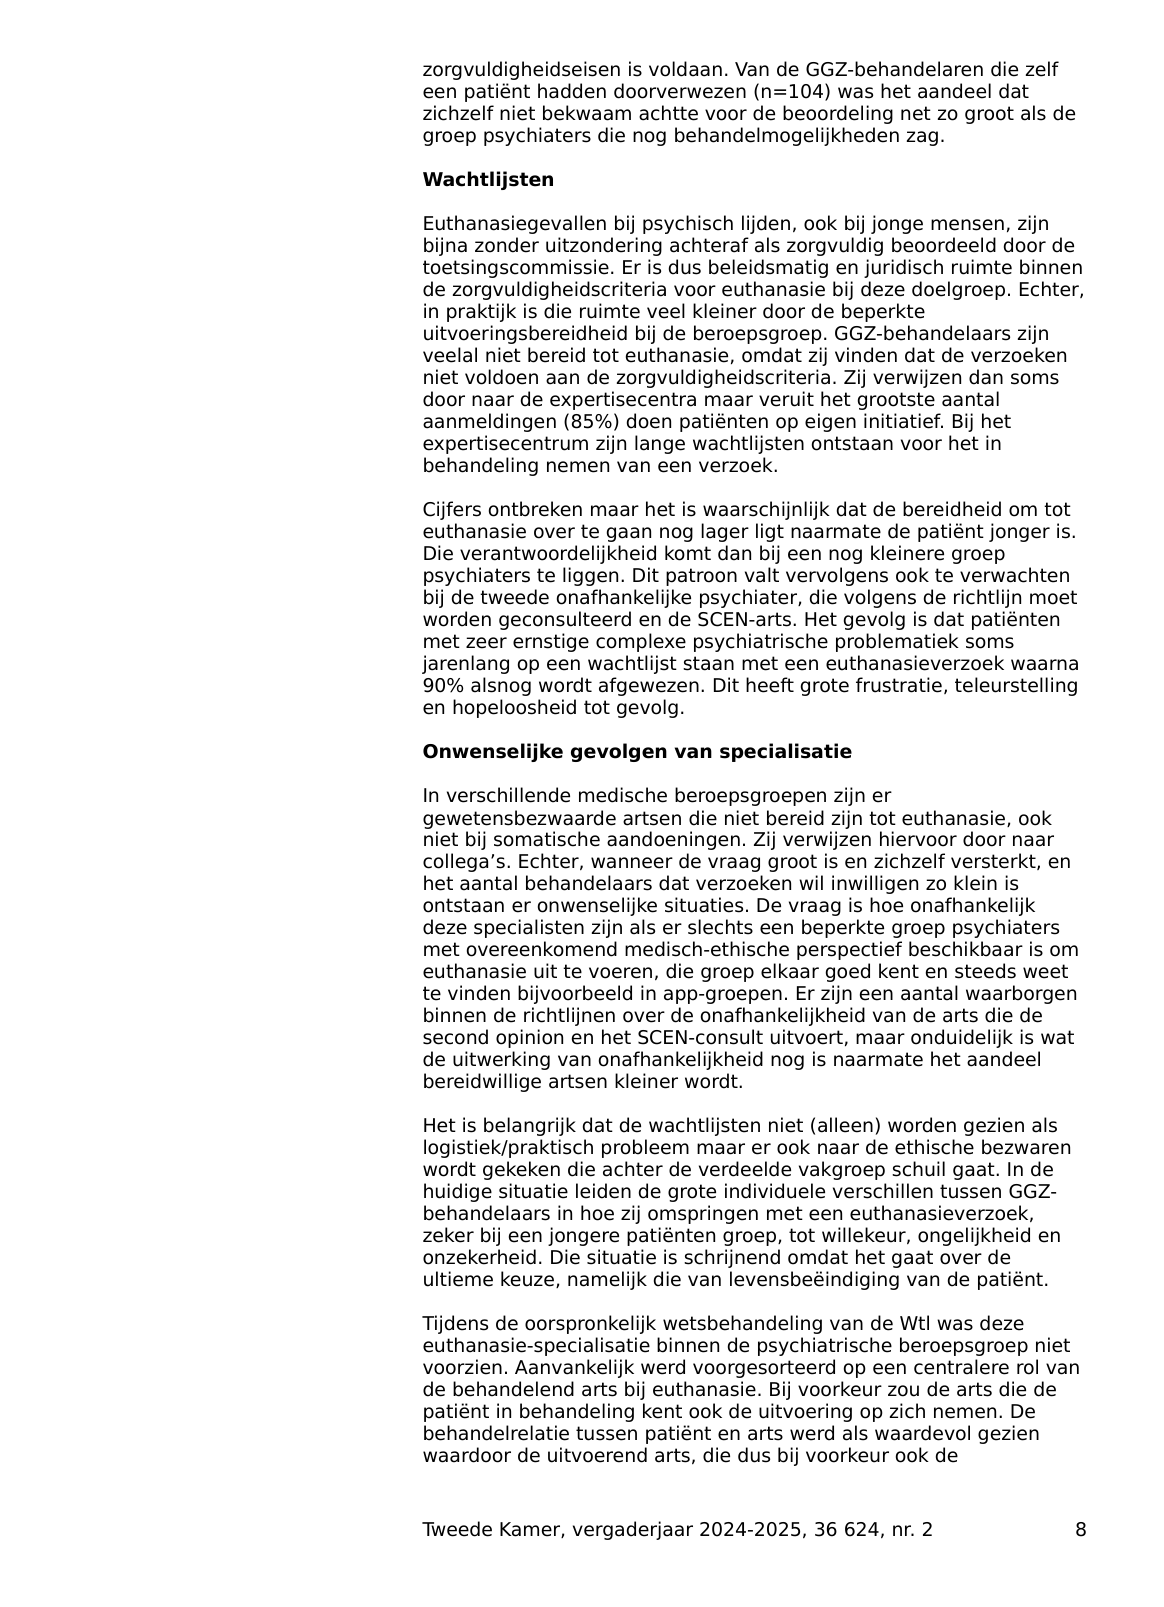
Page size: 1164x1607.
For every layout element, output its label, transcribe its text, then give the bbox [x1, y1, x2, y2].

text In verschillende medische beroepsgroepen zijn er gewetensbezwaarde artsen die niet bereid zijn tot euthanasie, ook niet bij somatische aandoeningen. Zij verwijzen hiervoor door naar collega’s. Echter, wanneer de vraag groot is en zichzelf versterkt, en het aantal behandelaars dat verzoeken wil inwilligen zo klein is ontstaan er onwenselijke situaties. De vraag is hoe onafhankelijk deze specialisten zijn als er slechts een beperkte groep psychiaters met overeenkomend medisch-ethische perspectief beschikbaar is om euthanasie uit te voeren, die groep elkaar goed kent en steeds weet te vinden bijvoorbeeld in app-groepen. Er zijn een aantal waarborgen binnen de richtlijnen over de onafhankelijkheid van de arts die de second opinion en het SCEN-consult uitvoert, maar onduidelijk is wat de uitwerking van onafhankelijkheid nog is naarmate het aandeel bereidwillige artsen kleiner wordt. [422, 785, 1087, 1093]
subtitle Onwenselijke gevolgen van specialisatie [422, 741, 1087, 763]
text Euthanasiegevallen bij psychisch lijden, ook bij jonge mensen, zijn bijna zonder uitzondering achteraf als zorgvuldig beoordeeld door de toetsingscommissie. Er is dus beleidsmatig en juridisch ruimte binnen de zorgvuldigheidscriteria voor euthanasie bij deze doelgroep. Echter, in praktijk is die ruimte veel kleiner door de beperkte uitvoeringsbereidheid bij de beroepsgroep. GGZ-behandelaars zijn veelal niet bereid tot euthanasie, omdat zij vinden dat de verzoeken niet voldoen aan de zorgvuldigheidscriteria. Zij verwijzen dan soms door naar de expertisecentra maar veruit het grootste aantal aanmeldingen (85%) doen patiënten op eigen initiatief. Bij het expertisecentrum zijn lange wachtlijsten ontstaan voor het in behandeling nemen van een verzoek. [422, 213, 1087, 477]
subtitle Wachtlijsten [422, 169, 1087, 191]
text Tijdens de oorspronkelijk wetsbehandeling van de Wtl was deze euthanasie-specialisatie binnen de psychiatrische beroepsgroep niet voorzien. Aanvankelijk werd voorgesorteerd op een centralere rol van de behandelend arts bij euthanasie. Bij voorkeur zou de arts die de patiënt in behandeling kent ook de uitvoering op zich nemen. De behandelrelatie tussen patiënt en arts werd als waardevol gezien waardoor de uitvoerend arts, die dus bij voorkeur ook de [422, 1313, 1087, 1467]
text Het is belangrijk dat de wachtlijsten niet (alleen) worden gezien als logistiek/praktisch probleem maar er ook naar de ethische bezwaren wordt gekeken die achter de verdeelde vakgroep schuil gaat. In de huidige situatie leiden de grote individuele verschillen tussen GGZ-behandelaars in hoe zij omspringen met een euthanasieverzoek, zeker bij een jongere patiënten groep, tot willekeur, ongelijkheid en onzekerheid. Die situatie is schrijnend omdat het gaat over de ultieme keuze, namelijk die van levensbeëindiging van de patiënt. [422, 1115, 1087, 1291]
text zorgvuldigheidseisen is voldaan. Van de GGZ-behandelaren die zelf een patiënt hadden doorverwezen (n=104) was het aandeel dat zichzelf niet bekwaam achtte voor de beoordeling net zo groot als de groep psychiaters die nog behandelmogelijkheden zag. [422, 59, 1087, 147]
text Cijfers ontbreken maar het is waarschijnlijk dat de bereidheid om tot euthanasie over te gaan nog lager ligt naarmate de patiënt jonger is. Die verantwoordelijkheid komt dan bij een nog kleinere groep psychiaters te liggen. Dit patroon valt vervolgens ook te verwachten bij de tweede onafhankelijke psychiater, die volgens de richtlijn moet worden geconsulteerd en de SCEN-arts. Het gevolg is dat patiënten met zeer ernstige complexe psychiatrische problematiek soms jarenlang op een wachtlijst staan met een euthanasieverzoek waarna 90% alsnog wordt afgewezen. Dit heeft grote frustratie, teleurstelling en hopeloosheid tot gevolg. [422, 499, 1087, 719]
